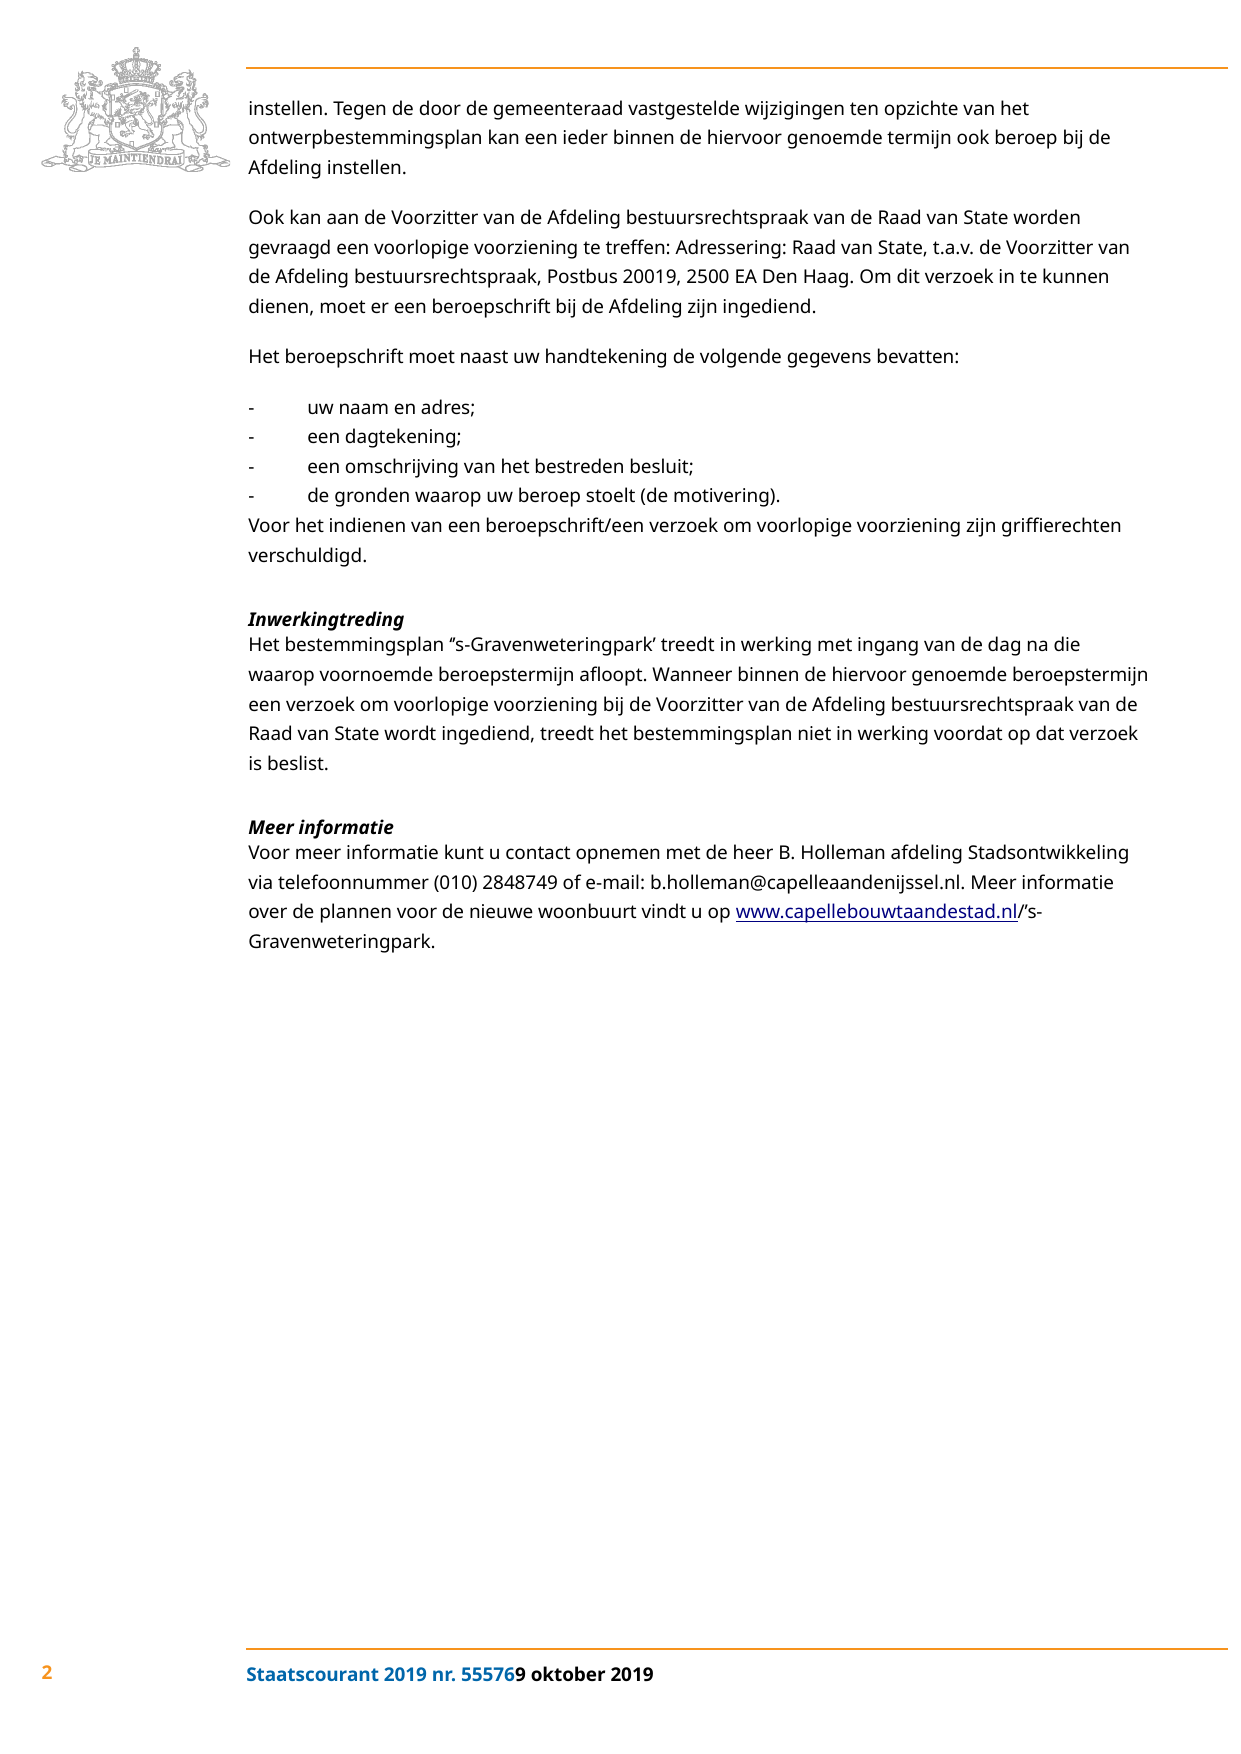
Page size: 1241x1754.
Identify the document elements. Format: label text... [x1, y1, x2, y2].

list een dagtekening; [248, 423, 1152, 449]
picture [41, 47, 231, 172]
text Ook kan aan de Voorzitter van de Afdeling bestuursrechtspraak van de Raad van State worden gevraagd een voorlopige voorziening te treffen: Adressering: Raad van State, t.a.v. de Voorzitter van de Afdeling bestuursrechtspraak, Postbus 20019, 2500 EA Den Haag. Om dit verzoek in te kunnen dienen, moet er een beroepschrift bij de Afdeling zijn ingediend. [248, 204, 1152, 319]
text Het bestemmingsplan ‘’s-Gravenweteringpark’ treedt in werking met ingang van de dag na die waarop voornoemde beroepstermijn afloopt. Wanneer binnen de hiervoor genoemde beroepstermijn een verzoek om voorlopige voorziening bij de Voorzitter van de Afdeling bestuursrechtspraak van de Raad van State wordt ingediend, treedt het bestemmingsplan niet in werking voordat op dat verzoek is beslist. [248, 632, 1152, 776]
text Het beroepschrift moet naast uw handtekening de volgende gegevens bevatten: [248, 343, 1152, 369]
list uw naam en adres; [248, 394, 1152, 420]
list de gronden waarop uw beroep stoelt (de motivering). [248, 483, 1152, 508]
text Inwerkingtreding [248, 606, 1152, 632]
text Voor het indienen van een beroepschrift/een verzoek om voorlopige voorziening zijn griffierechten verschuldigd. [248, 512, 1152, 568]
text instellen. Tegen de door de gemeenteraad vastgestelde wijzigingen ten opzichte van het ontwerpbestemmingsplan kan een ieder binnen de hiervoor genoemde termijn ook beroep bij de Afdeling instellen. [248, 95, 1152, 180]
text Voor meer informatie kunt u contact opnemen met de heer B. Holleman afdeling Stadsontwikkeling via telefoonnummer (010) 2848749 of e-mail: b.holleman@capelleaandenijssel.nl. Meer informatie over de plannen voor de nieuwe woonbuurt vindt u op www.capellebouwtaandestad.nl/’s-Gravenweteringpark. [248, 839, 1152, 954]
list een omschrijving van het bestreden besluit; [248, 453, 1152, 479]
text Meer informatie [248, 814, 1152, 839]
